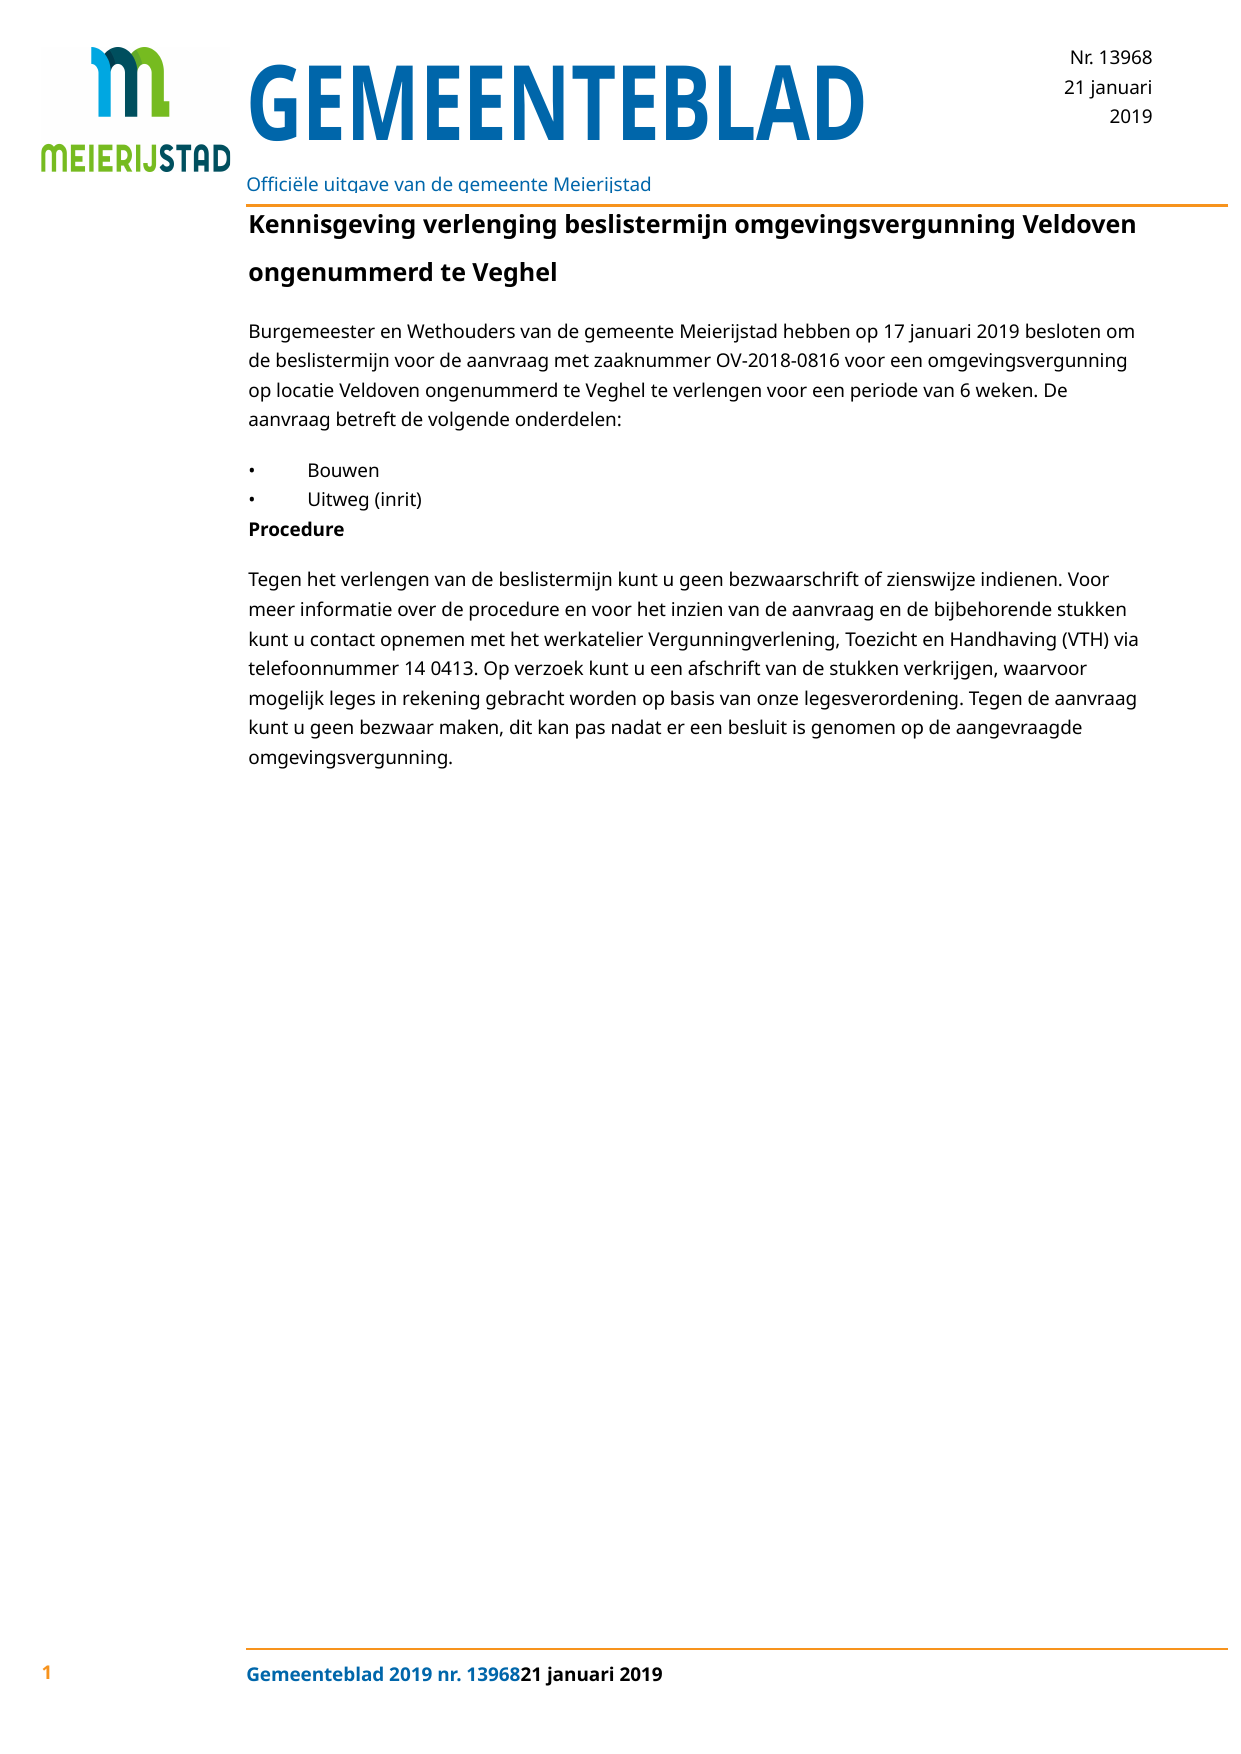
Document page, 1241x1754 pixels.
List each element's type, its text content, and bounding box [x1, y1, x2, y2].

text Procedure [248, 516, 1152, 542]
picture [41, 47, 231, 172]
list Uitweg (inrit) [248, 487, 1152, 512]
text Burgemeester en Wethouders van de gemeente Meierijstad hebben op 17 januari 2019 besloten om de beslistermijn voor de aanvraag met zaaknummer OV-2018-0816 voor een omgevingsvergunning op locatie Veldoven ongenummerd te Veghel te verlengen voor een periode van 6 weken. De aanvraag betreft de volgende onderdelen: [248, 318, 1152, 432]
text Tegen het verlengen van de beslistermijn kunt u geen bezwaarschrift of zienswijze indienen. Voor meer informatie over de procedure en voor het inzien van de aanvraag en de bijbehorende stukken kunt u contact opnemen met het werkatelier Vergunningverlening, Toezicht en Handhaving (VTH) via telefoonnummer 14 0413. Op verzoek kunt u een afschrift van de stukken verkrijgen, waarvoor mogelijk leges in rekening gebracht worden op basis van onze legesverordening. Tegen de aanvraag kunt u geen bezwaar maken, dit kan pas nadat er een besluit is genomen op de aangevraagde omgevingsvergunning. [248, 567, 1152, 770]
list Bouwen [248, 457, 1152, 483]
text Kennisgeving verlenging beslistermijn omgevingsvergunning Veldoven ongenummerd te Veghel [248, 207, 1152, 288]
